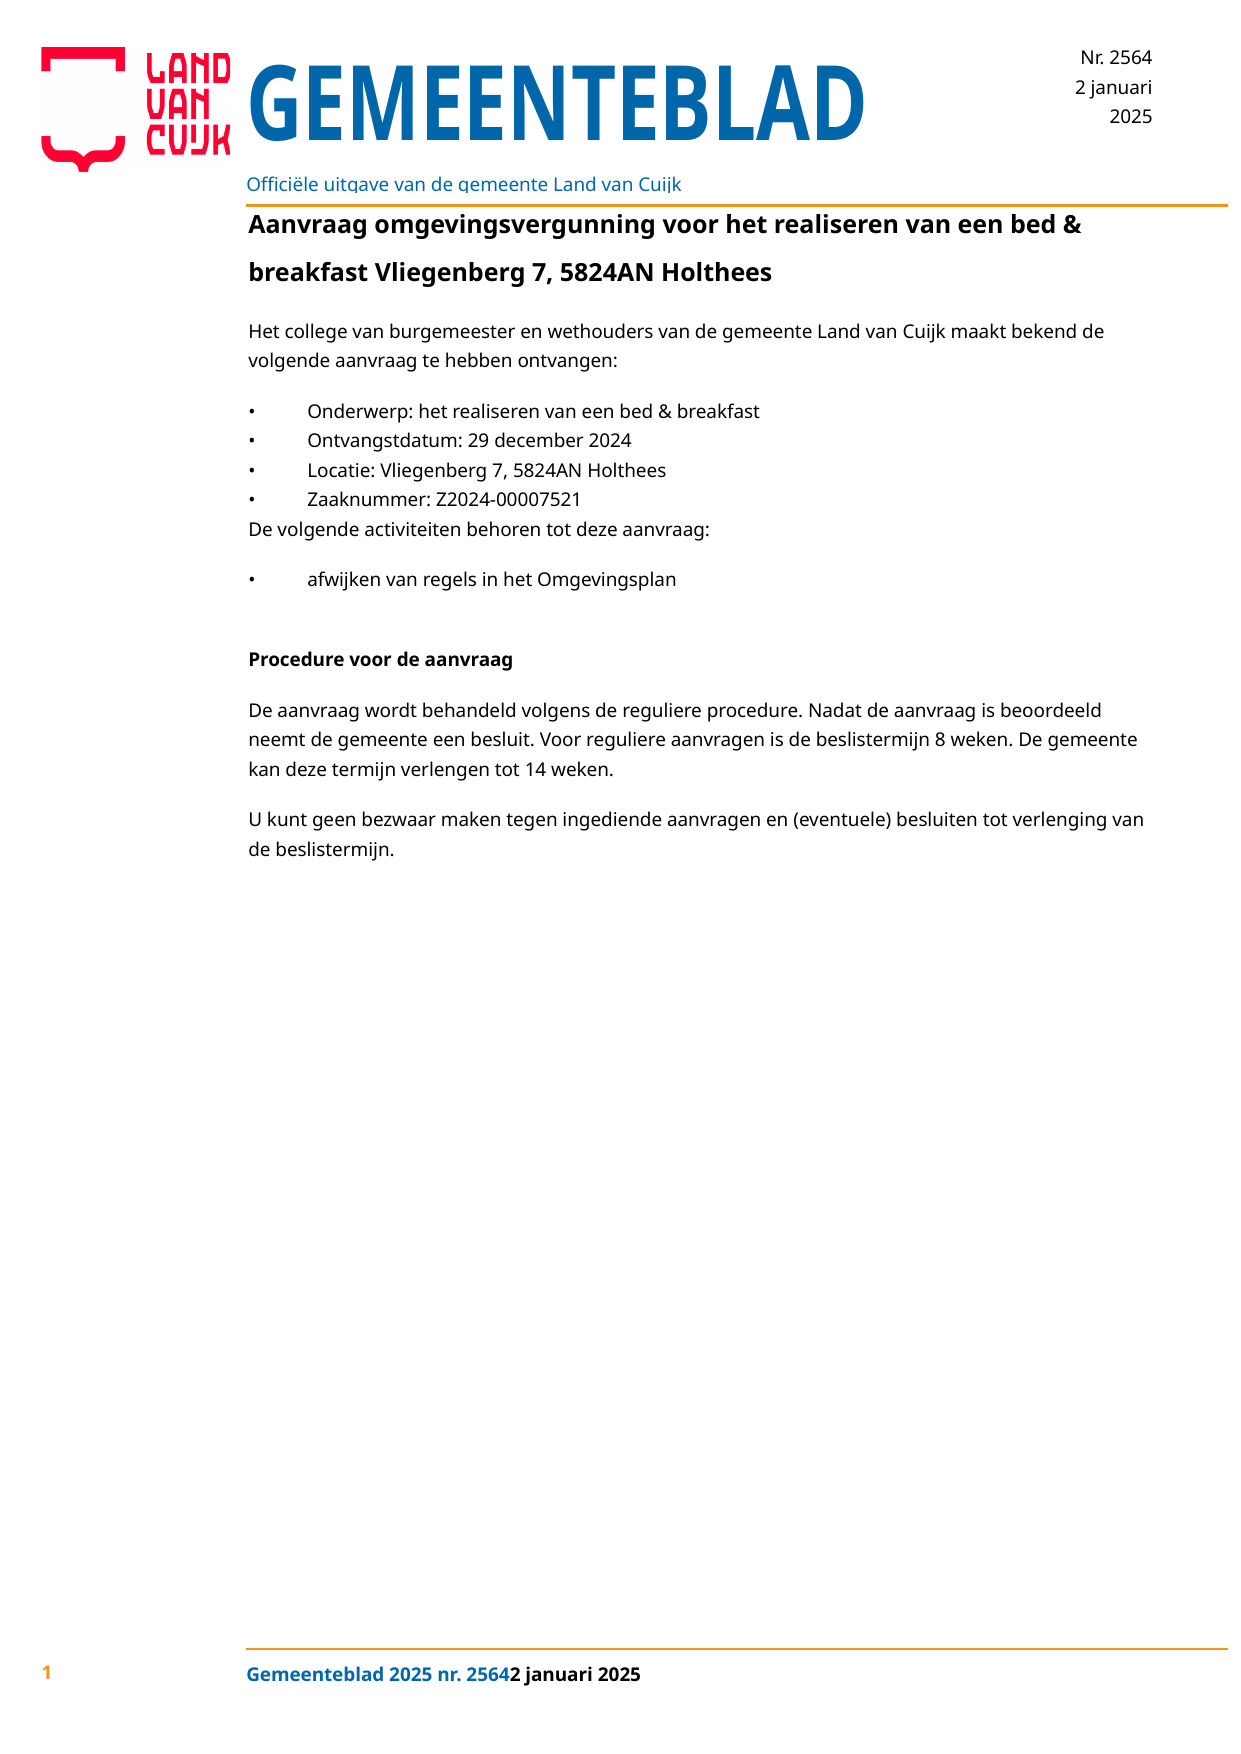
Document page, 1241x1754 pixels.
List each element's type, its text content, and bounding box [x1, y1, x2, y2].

text Procedure voor de aanvraag [248, 647, 1152, 672]
text Het college van burgemeester en wethouders van de gemeente Land van Cuijk maakt bekend de volgende aanvraag te hebben ontvangen: [248, 318, 1152, 373]
list Zaaknummer: Z2024-00007521 [248, 487, 1152, 512]
text U kunt geen bezwaar maken tegen ingediende aanvragen en (eventuele) besluiten tot verlenging van de beslistermijn. [248, 807, 1152, 862]
list Onderwerp: het realiseren van een bed & breakfast [248, 398, 1152, 424]
list afwijken van regels in het Omgevingsplan [248, 567, 1152, 592]
text De aanvraag wordt behandeld volgens de reguliere procedure. Nadat de aanvraag is beoordeeld neemt de gemeente een besluit. Voor reguliere aanvragen is de beslistermijn 8 weken. De gemeente kan deze termijn verlengen tot 14 weken. [248, 697, 1152, 782]
list Locatie: Vliegenberg 7, 5824AN Holthees [248, 457, 1152, 483]
text De volgende activiteiten behoren tot deze aanvraag: [248, 516, 1152, 542]
text Aanvraag omgevingsvergunning voor het realiseren van een bed & breakfast Vliegenberg 7, 5824AN Holthees [248, 207, 1152, 288]
picture [41, 47, 231, 172]
list Ontvangstdatum: 29 december 2024 [248, 427, 1152, 453]
